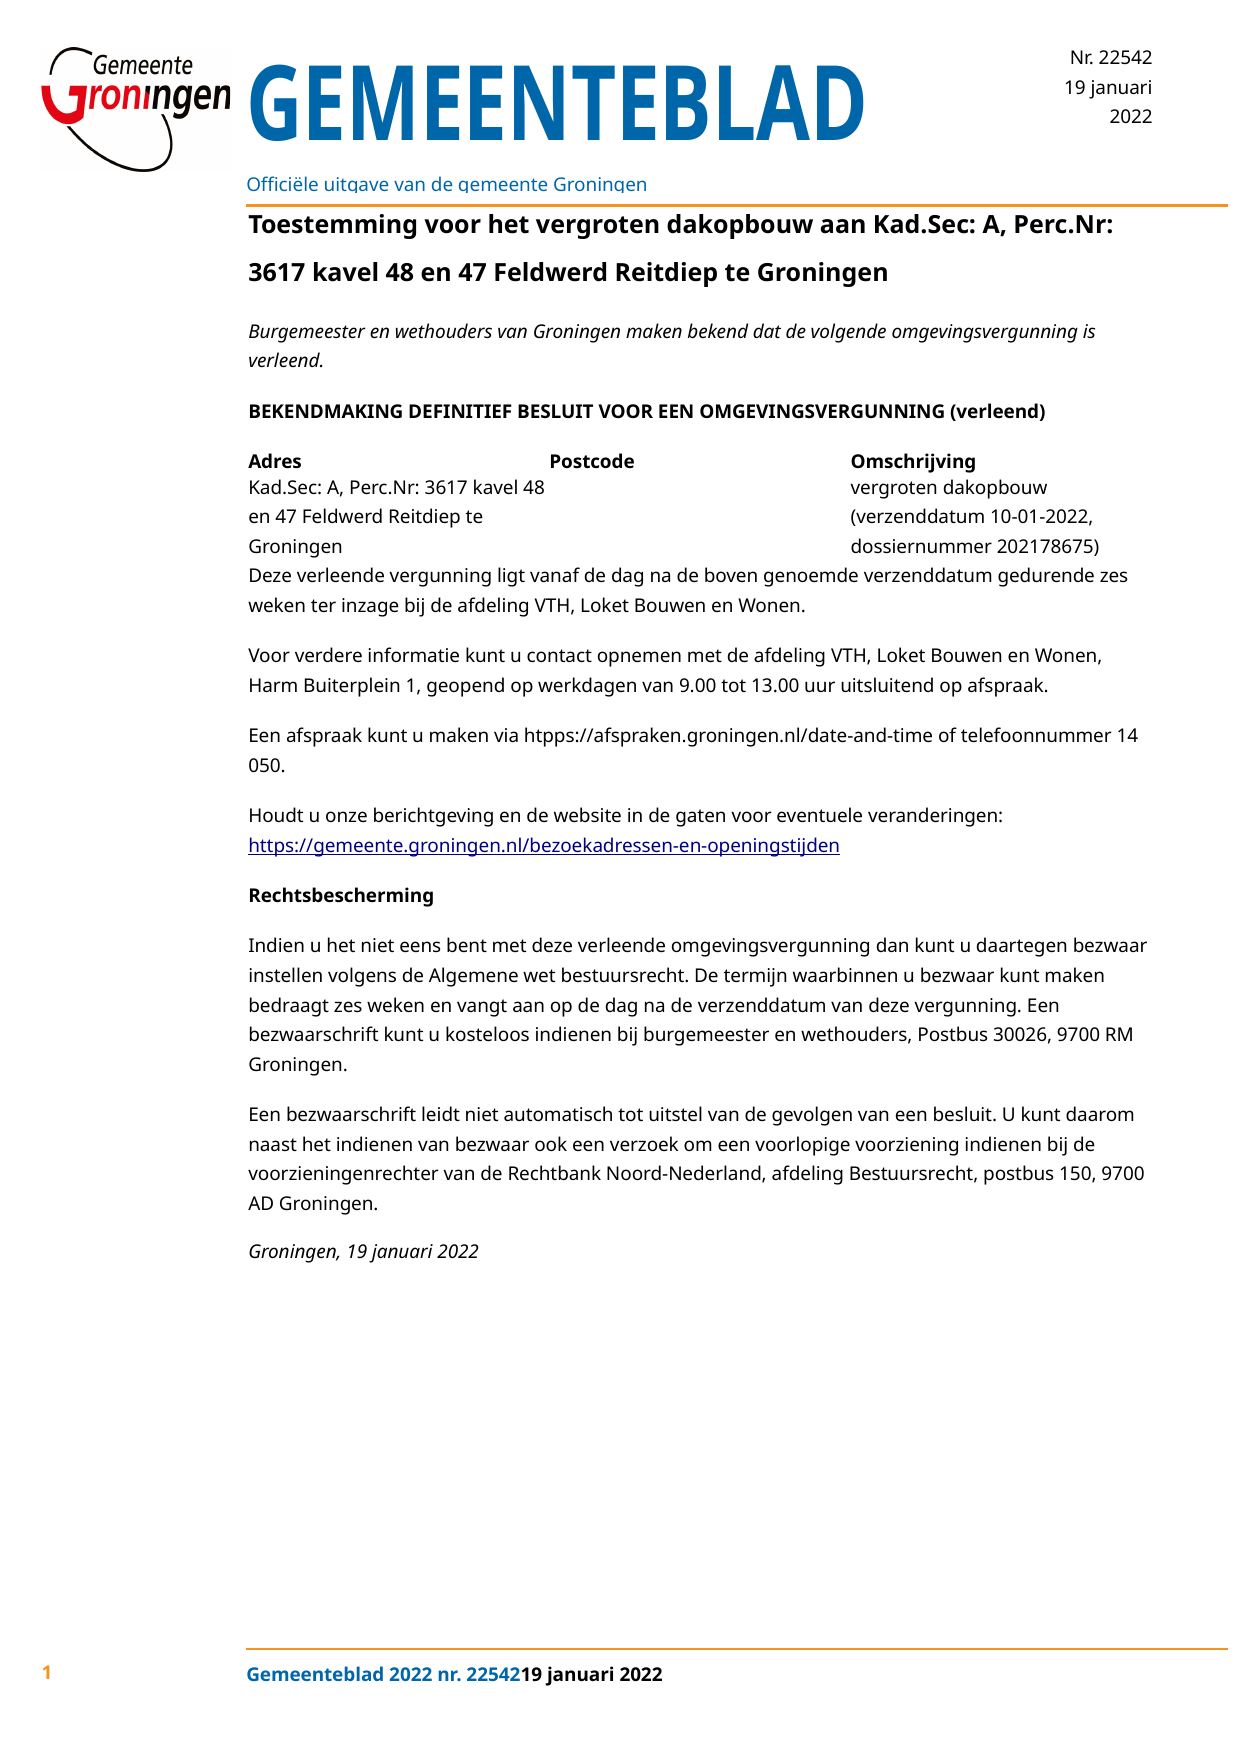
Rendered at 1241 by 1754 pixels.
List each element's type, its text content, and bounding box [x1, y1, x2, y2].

text Toestemming voor het vergroten dakopbouw aan Kad.Sec: A, Perc.Nr: 3617 kavel 48 en 47 Feldwerd Reitdiep te Groningen [248, 207, 1152, 288]
text BEKENDMAKING DEFINITIEF BESLUIT VOOR EEN OMGEVINGSVERGUNNING (verleend) [248, 398, 1152, 424]
text Voor verdere informatie kunt u contact opnemen met de afdeling VTH, Loket Bouwen en Wonen, Harm Buiterplein 1, geopend op werkdagen van 9.00 tot 13.00 uur uitsluitend op afspraak. [248, 642, 1152, 698]
picture [41, 47, 231, 172]
text Houdt u onze berichtgeving en de website in de gaten voor eventuele veranderingen: https://gemeente.groningen.nl/bezoekadressen-en-openingstijden [248, 802, 1152, 858]
text Deze verleende vergunning ligt vanaf de dag na de boven genoemde verzenddatum gedurende zes weken ter inzage bij de afdeling VTH, Loket Bouwen en Wonen. [248, 562, 1152, 618]
table_header Omschrijving [850, 449, 1152, 474]
table_cell vergroten dakopbouw (verzenddatum 10-01-2022, dossiernummer 202178675) [850, 474, 1152, 559]
table_header Postcode [549, 449, 850, 474]
table_cell Kad.Sec: A, Perc.Nr: 3617 kavel 48 en 47 Feldwerd Reitdiep te Groningen [248, 474, 549, 559]
text Een afspraak kunt u maken via htpps://afspraken.groningen.nl/date-and-time of telefoonnummer 14 050. [248, 722, 1152, 778]
text Een bezwaarschrift leidt niet automatisch tot uitstel van de gevolgen van een besluit. U kunt daarom naast het indienen van bezwaar ook een verzoek om een voorlopige voorziening indienen bij de voorzieningenrechter van de Rechtbank Noord-Nederland, afdeling Bestuursrecht, postbus 150, 9700 AD Groningen. [248, 1101, 1152, 1216]
text Burgemeester en wethouders van Groningen maken bekend dat de volgende omgevingsvergunning is verleend. [248, 318, 1152, 373]
text Rechtsbescherming [248, 882, 1152, 908]
text Groningen, 19 januari 2022 [248, 1238, 1152, 1264]
table_cell [549, 474, 850, 559]
table_header Adres [248, 449, 549, 474]
text Indien u het niet eens bent met deze verleende omgevingsvergunning dan kunt u daartegen bezwaar instellen volgens de Algemene wet bestuursrecht. De termijn waarbinnen u bezwaar kunt maken bedraagt zes weken en vangt aan op de dag na de verzenddatum van deze vergunning. Een bezwaarschrift kunt u kosteloos indienen bij burgemeester en wethouders, Postbus 30026, 9700 RM Groningen. [248, 933, 1152, 1077]
